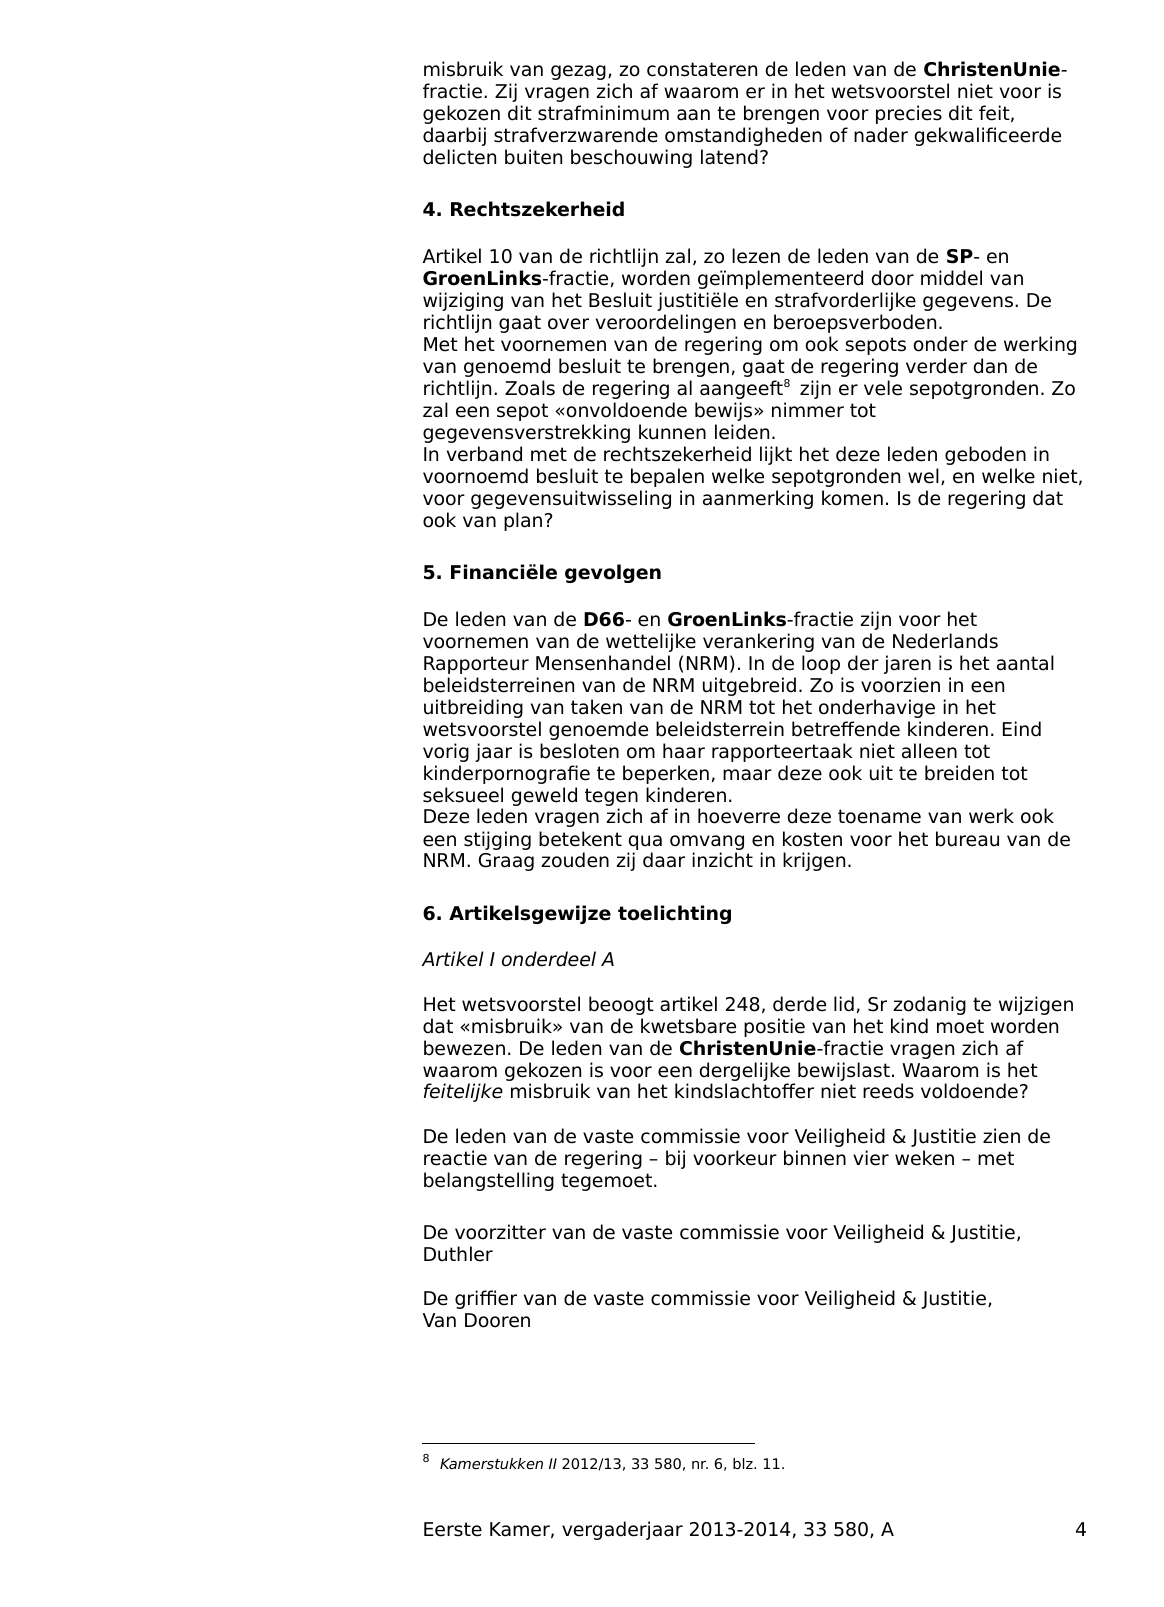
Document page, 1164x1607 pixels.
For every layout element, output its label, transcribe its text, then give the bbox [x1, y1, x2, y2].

text De leden van de vaste commissie voor Veiligheid & Justitie zien de reactie van de regering – bij voorkeur binnen vier weken – met belangstelling tegemoet. [422, 1126, 1087, 1192]
subtitle 5. Financiële gevolgen [422, 562, 1087, 584]
text De leden van de D66- en GroenLinks-fractie zijn voor het voornemen van de wettelijke verankering van de Nederlands Rapporteur Mensenhandel (NRM). In de loop der jaren is het aantal beleidsterreinen van de NRM uitgebreid. Zo is voorzien in een uitbreiding van taken van de NRM tot het onderhavige in het wetsvoorstel genoemde beleidsterrein betreffende kinderen. Eind vorig jaar is besloten om haar rapporteertaak niet alleen tot kinderpornografie te beperken, maar deze ook uit te breiden tot seksueel geweld tegen kinderen. [422, 609, 1087, 806]
text In verband met de rechtszekerheid lijkt het deze leden geboden in voornoemd besluit te bepalen welke sepotgronden wel, en welke niet, voor gegevensuitwisseling in aanmerking komen. Is de regering dat ook van plan? [422, 444, 1087, 532]
text Met het voornemen van de regering om ook sepots onder de werking van genoemd besluit te brengen, gaat de regering verder dan de richtlijn. Zoals de regering al aangeeft zijn er vele sepotgronden. Zo zal een sepot «onvoldoende bewijs» nimmer tot gegevensverstrekking kunnen leiden. [422, 334, 1087, 444]
text misbruik van gezag, zo constateren de leden van de ChristenUnie-fractie. Zij vragen zich af waarom er in het wetsvoorstel niet voor is gekozen dit strafminimum aan te brengen voor precies dit feit, daarbij strafverzwarende omstandigheden of nader gekwalificeerde delicten buiten beschouwing latend? [422, 59, 1087, 169]
text Het wetsvoorstel beoogt artikel 248, derde lid, Sr zodanig te wijzigen dat «misbruik» van de kwetsbare positie van het kind moet worden bewezen. De leden van de ChristenUnie-fractie vragen zich af waarom gekozen is voor een dergelijke bewijslast. Waarom is het feitelijke misbruik van het kindslachtoffer niet reeds voldoende? [422, 993, 1087, 1103]
text Kamerstukken II 2012/13, 33 580, nr. 6, blz. 11. [422, 1452, 1087, 1474]
text Deze leden vragen zich af in hoeverre deze toename van werk ook een stijging betekent qua omvang en kosten voor het bureau van de NRM. Graag zouden zij daar inzicht in krijgen. [422, 806, 1087, 872]
text Artikel 10 van de richtlijn zal, zo lezen de leden van de SP- en GroenLinks-fractie, worden geïmplementeerd door middel van wijziging van het Besluit justitiële en strafvorderlijke gegevens. De richtlijn gaat over veroordelingen en beroepsverboden. [422, 246, 1087, 334]
subtitle 6. Artikelsgewijze toelichting [422, 902, 1087, 924]
subtitle Artikel I onderdeel A [422, 949, 1087, 971]
text De voorzitter van de vaste commissie voor Veiligheid & Justitie, Duthler [422, 1222, 1087, 1266]
text De griffier van de vaste commissie voor Veiligheid & Justitie, Van Dooren [422, 1288, 1087, 1332]
subtitle 4. Rechtszekerheid [422, 199, 1087, 221]
